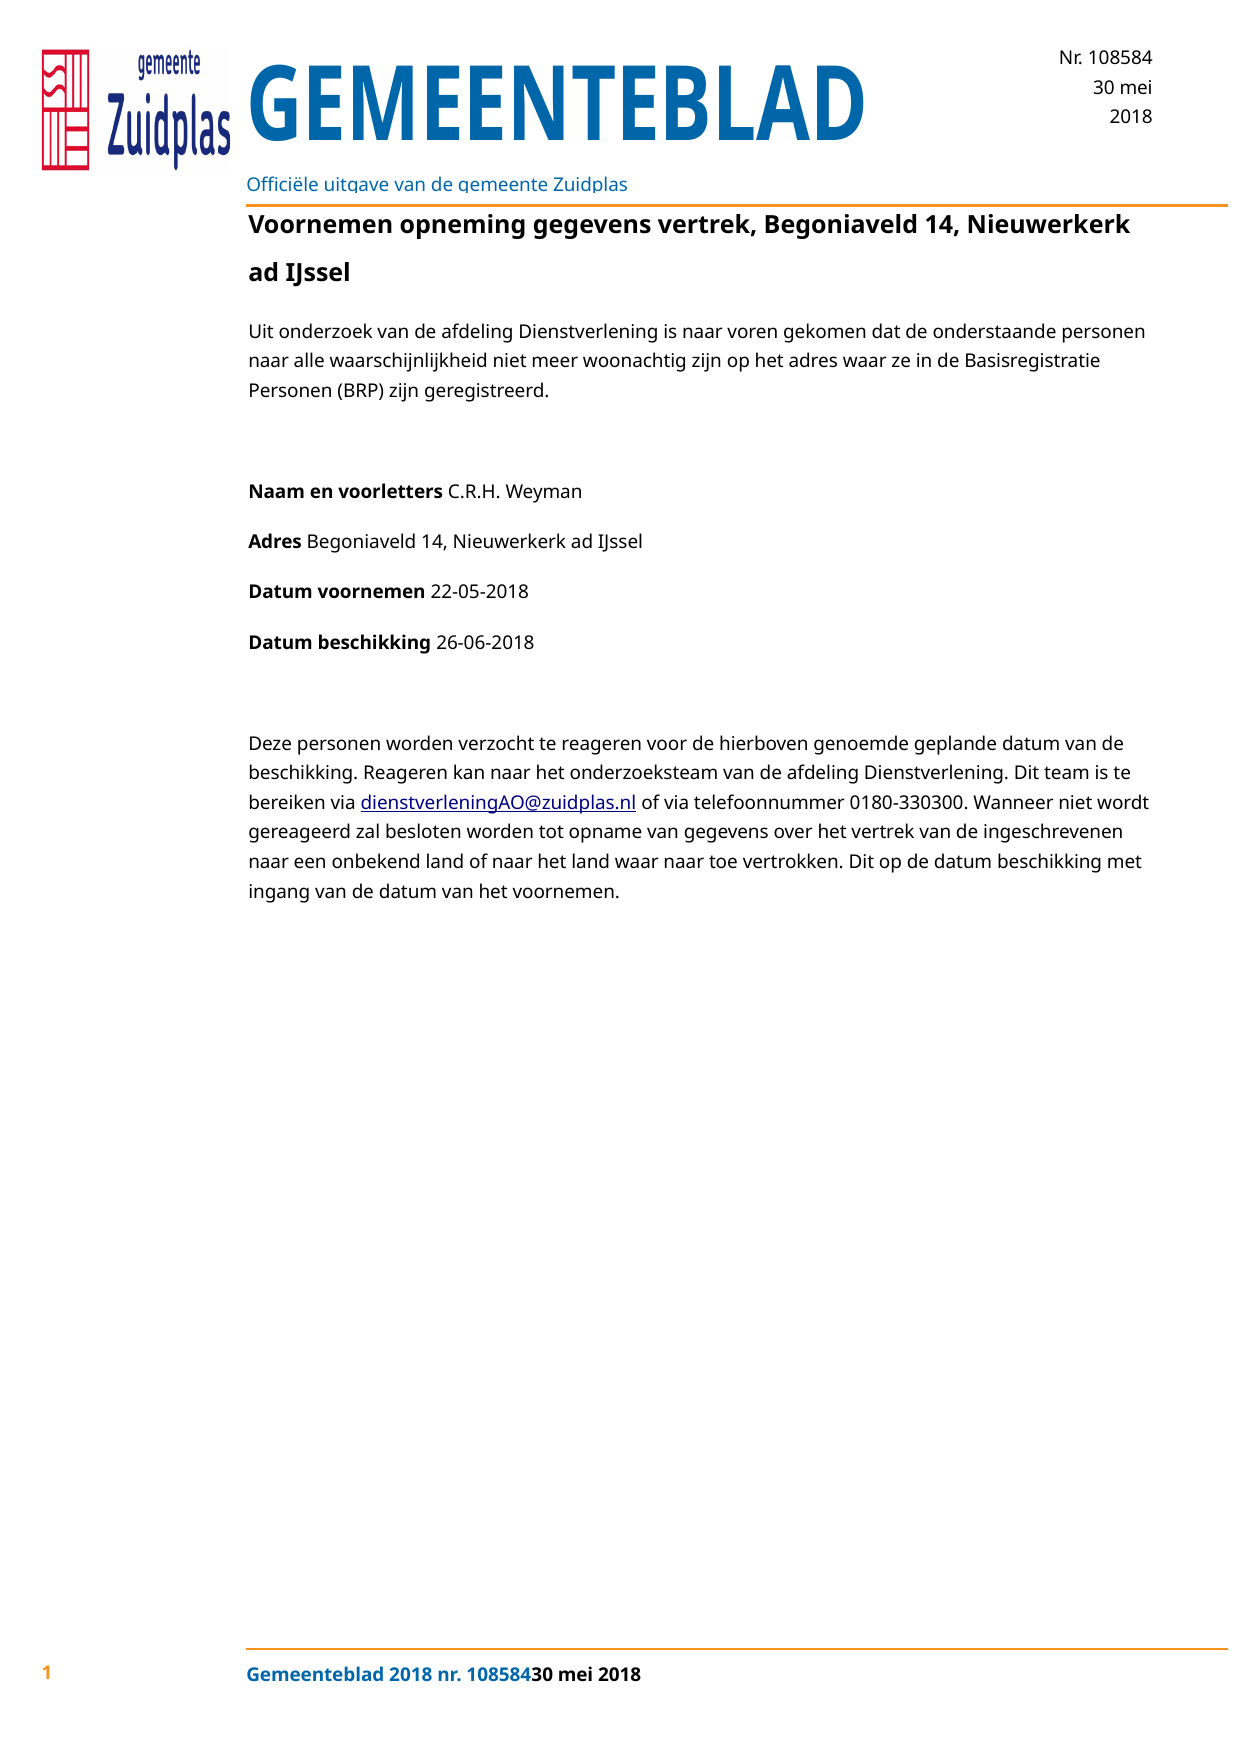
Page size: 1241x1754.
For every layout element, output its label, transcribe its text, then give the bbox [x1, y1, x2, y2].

text Uit onderzoek van de afdeling Dienstverlening is naar voren gekomen dat de onderstaande personen naar alle waarschijnlijkheid niet meer woonachtig zijn op het adres waar ze in de Basisregistratie Personen (BRP) zijn geregistreerd. [248, 318, 1152, 403]
text Datum beschikking 26-06-2018 [248, 629, 1152, 655]
text Deze personen worden verzocht te reageren voor de hierboven genoemde geplande datum van de beschikking. Reageren kan naar het onderzoeksteam van de afdeling Dienstverlening. Dit team is te bereiken via dienstverleningAO@zuidplas.nl of via telefoonnummer 0180-330300. Wanneer niet wordt gereageerd zal besloten worden tot opname van gegevens over het vertrek van de ingeschrevenen naar een onbekend land of naar het land waar naar toe vertrokken. Dit op de datum beschikking met ingang van de datum van het voornemen. [248, 730, 1152, 904]
text Adres Begoniaveld 14, Nieuwerkerk ad IJssel [248, 528, 1152, 554]
text Naam en voorletters C.R.H. Weyman [248, 478, 1152, 504]
text Voornemen opneming gegevens vertrek, Begoniaveld 14, Nieuwerkerk ad IJssel [248, 207, 1152, 288]
text Datum voornemen 22-05-2018 [248, 579, 1152, 604]
picture [41, 47, 231, 172]
